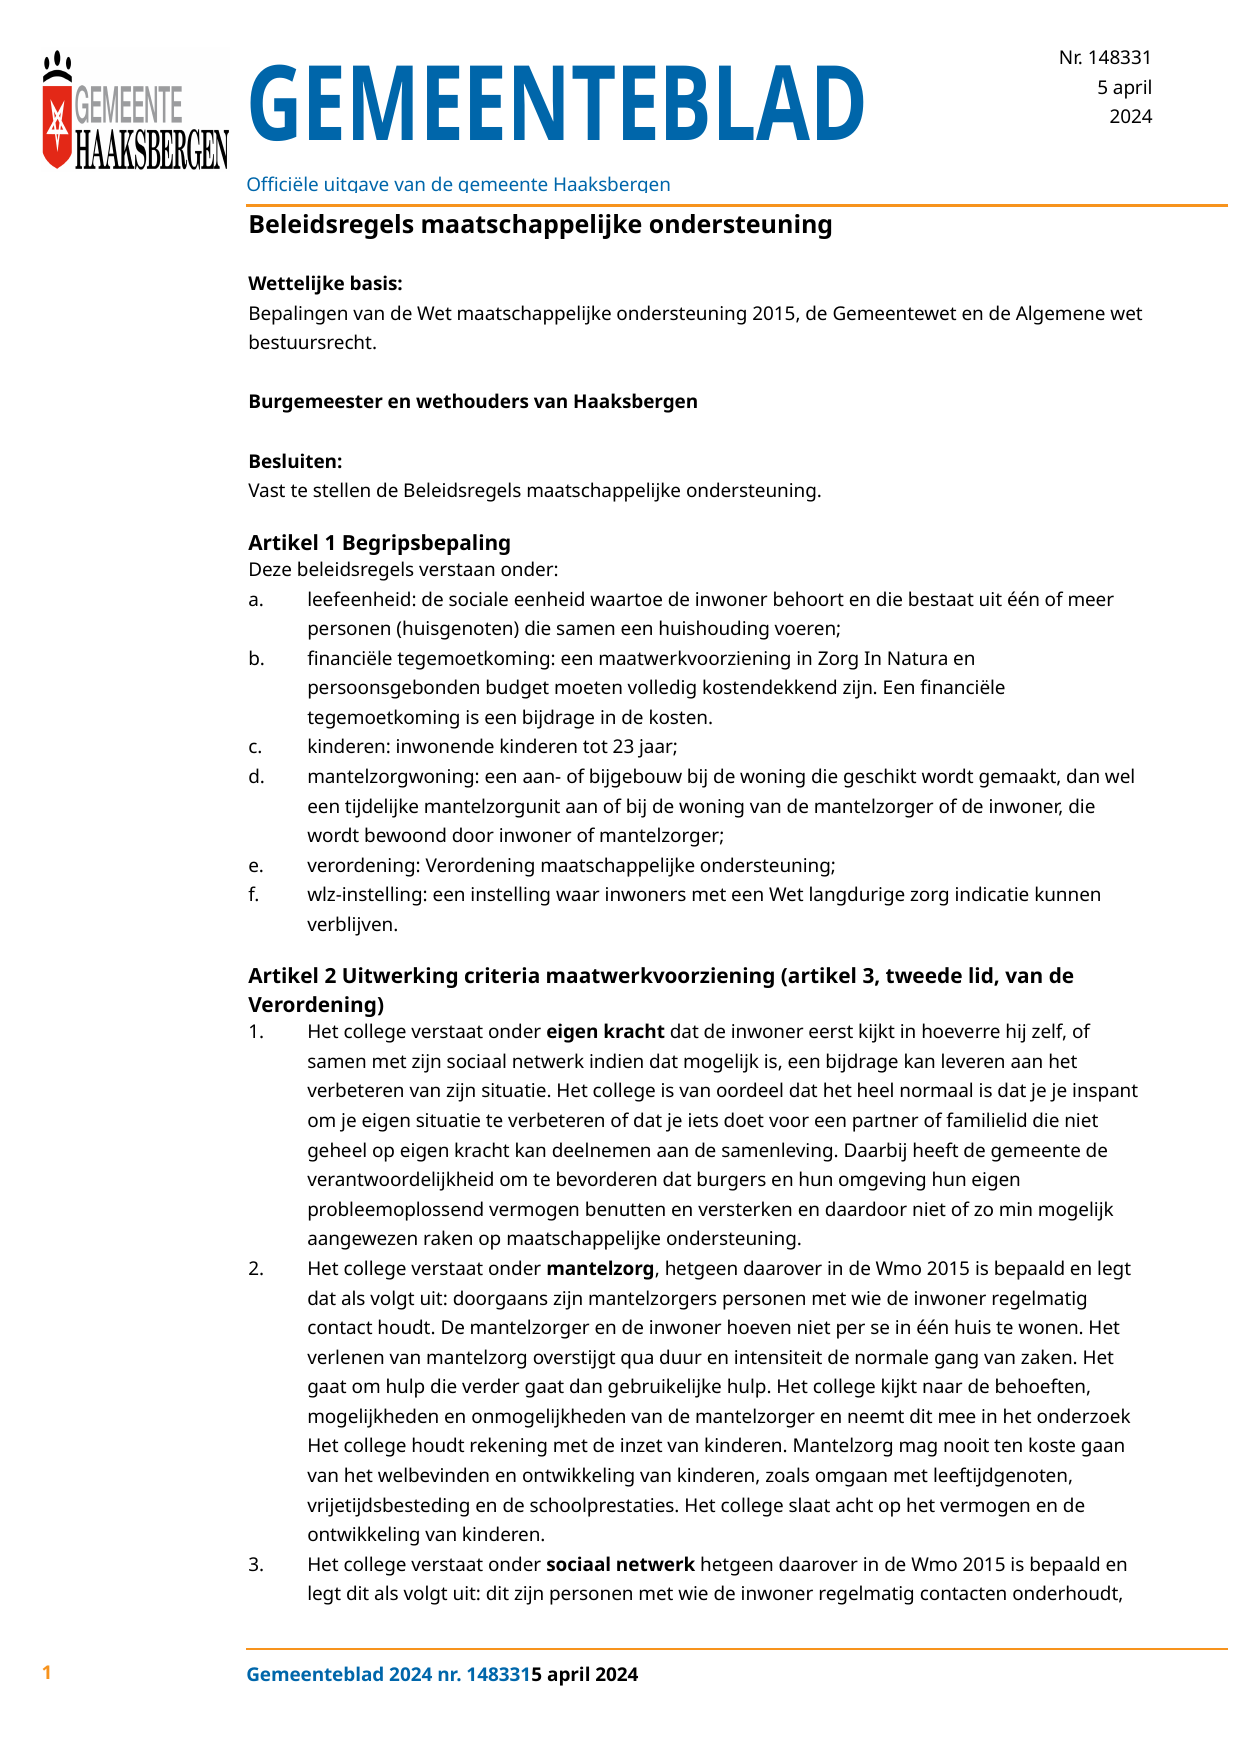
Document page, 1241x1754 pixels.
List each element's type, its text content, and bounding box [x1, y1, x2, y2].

list wlz-instelling: een instelling waar inwoners met een Wet langdurige zorg indicatie kunnen verblijven. [248, 882, 1152, 937]
text Besluiten: [248, 448, 1152, 473]
text Beleidsregels maatschappelijke ondersteuning [248, 207, 1152, 241]
list Het college verstaat onder sociaal netwerk hetgeen daarover in de Wmo 2015 is bepaald en legt dit als volgt uit: dit zijn personen met wie de inwoner regelmatig contacten onderhoudt, [248, 1551, 1152, 1606]
list kinderen: inwonende kinderen tot 23 jaar; [248, 734, 1152, 759]
list Het college houdt rekening met de inzet van kinderen. Mantelzorg mag nooit ten koste gaan van het welbevinden en ontwikkeling van kinderen, zoals omgaan met leeftijdgenoten, vrijetijdsbesteding en de schoolprestaties. Het college slaat acht op het vermogen en de ontwikkeling van kinderen. [248, 1433, 1152, 1547]
text Artikel 1 Begripsbepaling [248, 528, 1152, 556]
text Bepalingen van de Wet maatschappelijke ondersteuning 2015, de Gemeentewet en de Algemene wet bestuursrecht. [248, 300, 1152, 355]
list verordening: Verordening maatschappelijke ondersteuning; [248, 852, 1152, 878]
text Deze beleidsregels verstaan onder: [248, 556, 1152, 582]
text Artikel 2 Uitwerking criteria maatwerkvoorziening (artikel 3, tweede lid, van de Verordening) [248, 962, 1152, 1018]
list Het college verstaat onder eigen kracht dat de inwoner eerst kijkt in hoeverre hij zelf, of samen met zijn sociaal netwerk indien dat mogelijk is, een bijdrage kan leveren aan het verbeteren van zijn situatie. Het college is van oordeel dat het heel normaal is dat je je inspant om je eigen situatie te verbeteren of dat je iets doet voor een partner of familielid die niet geheel op eigen kracht kan deelnemen aan de samenleving. Daarbij heeft de gemeente de verantwoordelijkheid om te bevorderen dat burgers en hun omgeving hun eigen probleemoplossend vermogen benutten en versterken en daardoor niet of zo min mogelijk aangewezen raken op maatschappelijke ondersteuning. [248, 1018, 1152, 1251]
list mantelzorgwoning: een aan- of bijgebouw bij de woning die geschikt wordt gemaakt, dan wel een tijdelijke mantelzorgunit aan of bij de woning van de mantelzorger of de inwoner, die wordt bewoond door inwoner of mantelzorger; [248, 763, 1152, 848]
list financiële tegemoetkoming: een maatwerkvoorziening in Zorg In Natura en persoonsgebonden budget moeten volledig kostendekkend zijn. Een financiële tegemoetkoming is een bijdrage in de kosten. [248, 645, 1152, 730]
text Wettelijke basis: [248, 270, 1152, 296]
text Vast te stellen de Beleidsregels maatschappelijke ondersteuning. [248, 477, 1152, 503]
picture [41, 47, 231, 172]
list leefeenheid: de sociale eenheid waartoe de inwoner behoort en die bestaat uit één of meer personen (huisgenoten) die samen een huishouding voeren; [248, 586, 1152, 641]
list Het college verstaat onder mantelzorg, hetgeen daarover in de Wmo 2015 is bepaald en legt dat als volgt uit: doorgaans zijn mantelzorgers personen met wie de inwoner regelmatig contact houdt. De mantelzorger en de inwoner hoeven niet per se in één huis te wonen. Het verlenen van mantelzorg overstijgt qua duur en intensiteit de normale gang van zaken. Het gaat om hulp die verder gaat dan gebruikelijke hulp. Het college kijkt naar de behoeften, mogelijkheden en onmogelijkheden van de mantelzorger en neemt dit mee in het onderzoek [248, 1255, 1152, 1429]
text Burgemeester en wethouders van Haaksbergen [248, 389, 1152, 414]
